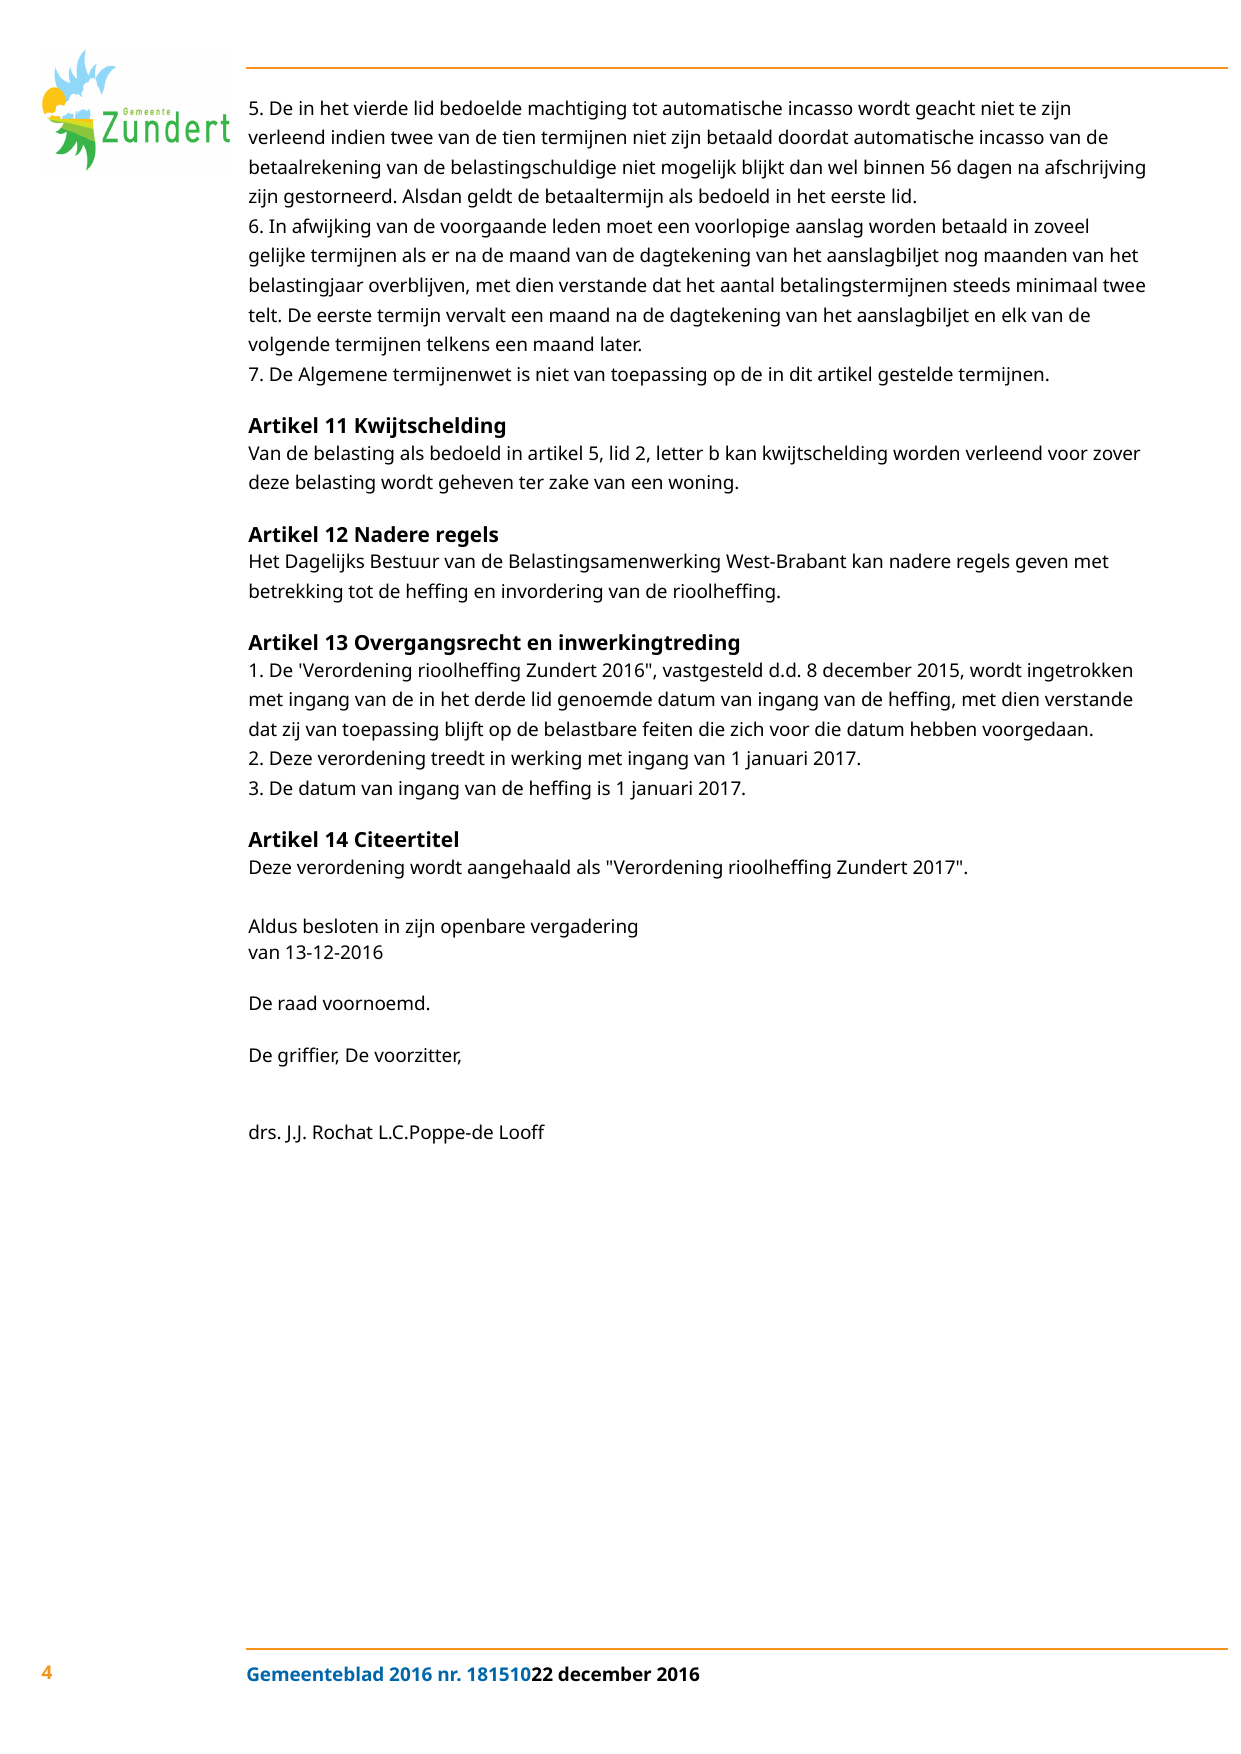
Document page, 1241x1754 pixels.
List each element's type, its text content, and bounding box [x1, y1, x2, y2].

text De griffier, De voorzitter, [248, 1042, 1152, 1067]
text 5. De in het vierde lid bedoelde machtiging tot automatische incasso wordt geacht niet te zijn verleend indien twee van de tien termijnen niet zijn betaald doordat automatische incasso van de betaalrekening van de belastingschuldige niet mogelijk blijkt dan wel binnen 56 dagen na afschrijving zijn gestorneerd. Alsdan geldt de betaaltermijn als bedoeld in het eerste lid. [248, 95, 1152, 209]
text Artikel 11 Kwijtschelding [248, 411, 1152, 440]
text 2. Deze verordening treedt in werking met ingang van 1 januari 2017. [248, 746, 1152, 771]
text De raad voornoemd. [248, 990, 1152, 1016]
text Artikel 12 Nadere regels [248, 520, 1152, 548]
text Artikel 13 Overgangsrecht en inwerkingtreding [248, 628, 1152, 657]
text van 13-12-2016 [248, 939, 1152, 964]
text Van de belasting als bedoeld in artikel 5, lid 2, letter b kan kwijtschelding worden verleend voor zover deze belasting wordt geheven ter zake van een woning. [248, 440, 1152, 495]
text Artikel 14 Citeertitel [248, 826, 1152, 854]
text Deze verordening wordt aangehaald als "Verordening rioolheffing Zundert 2017". [248, 854, 1152, 880]
text 6. In afwijking van de voorgaande leden moet een voorlopige aanslag worden betaald in zoveel gelijke termijnen als er na de maand van de dagtekening van het aanslagbiljet nog maanden van het belastingjaar overblijven, met dien verstande dat het aantal betalingstermijnen steeds minimaal twee telt. De eerste termijn vervalt een maand na de dagtekening van het aanslagbiljet en elk van de volgende termijnen telkens een maand later. [248, 213, 1152, 357]
text Het Dagelijks Bestuur van de Belastingsamenwerking West-Brabant kan nadere regels geven met betrekking tot de heffing en invordering van de rioolheffing. [248, 548, 1152, 604]
text drs. J.J. Rochat L.C.Poppe-de Looff [248, 1119, 1152, 1145]
text 7. De Algemene termijnenwet is niet van toepassing op de in dit artikel gestelde termijnen. [248, 361, 1152, 387]
picture [41, 47, 231, 172]
text 1. De 'Verordening rioolheffing Zundert 2016", vastgesteld d.d. 8 december 2015, wordt ingetrokken met ingang van de in het derde lid genoemde datum van ingang van de heffing, met dien verstande dat zij van toepassing blijft op de belastbare feiten die zich voor die datum hebben voorgedaan. [248, 657, 1152, 742]
text 3. De datum van ingang van de heffing is 1 januari 2017. [248, 775, 1152, 801]
text Aldus besloten in zijn openbare vergadering [248, 913, 1152, 939]
